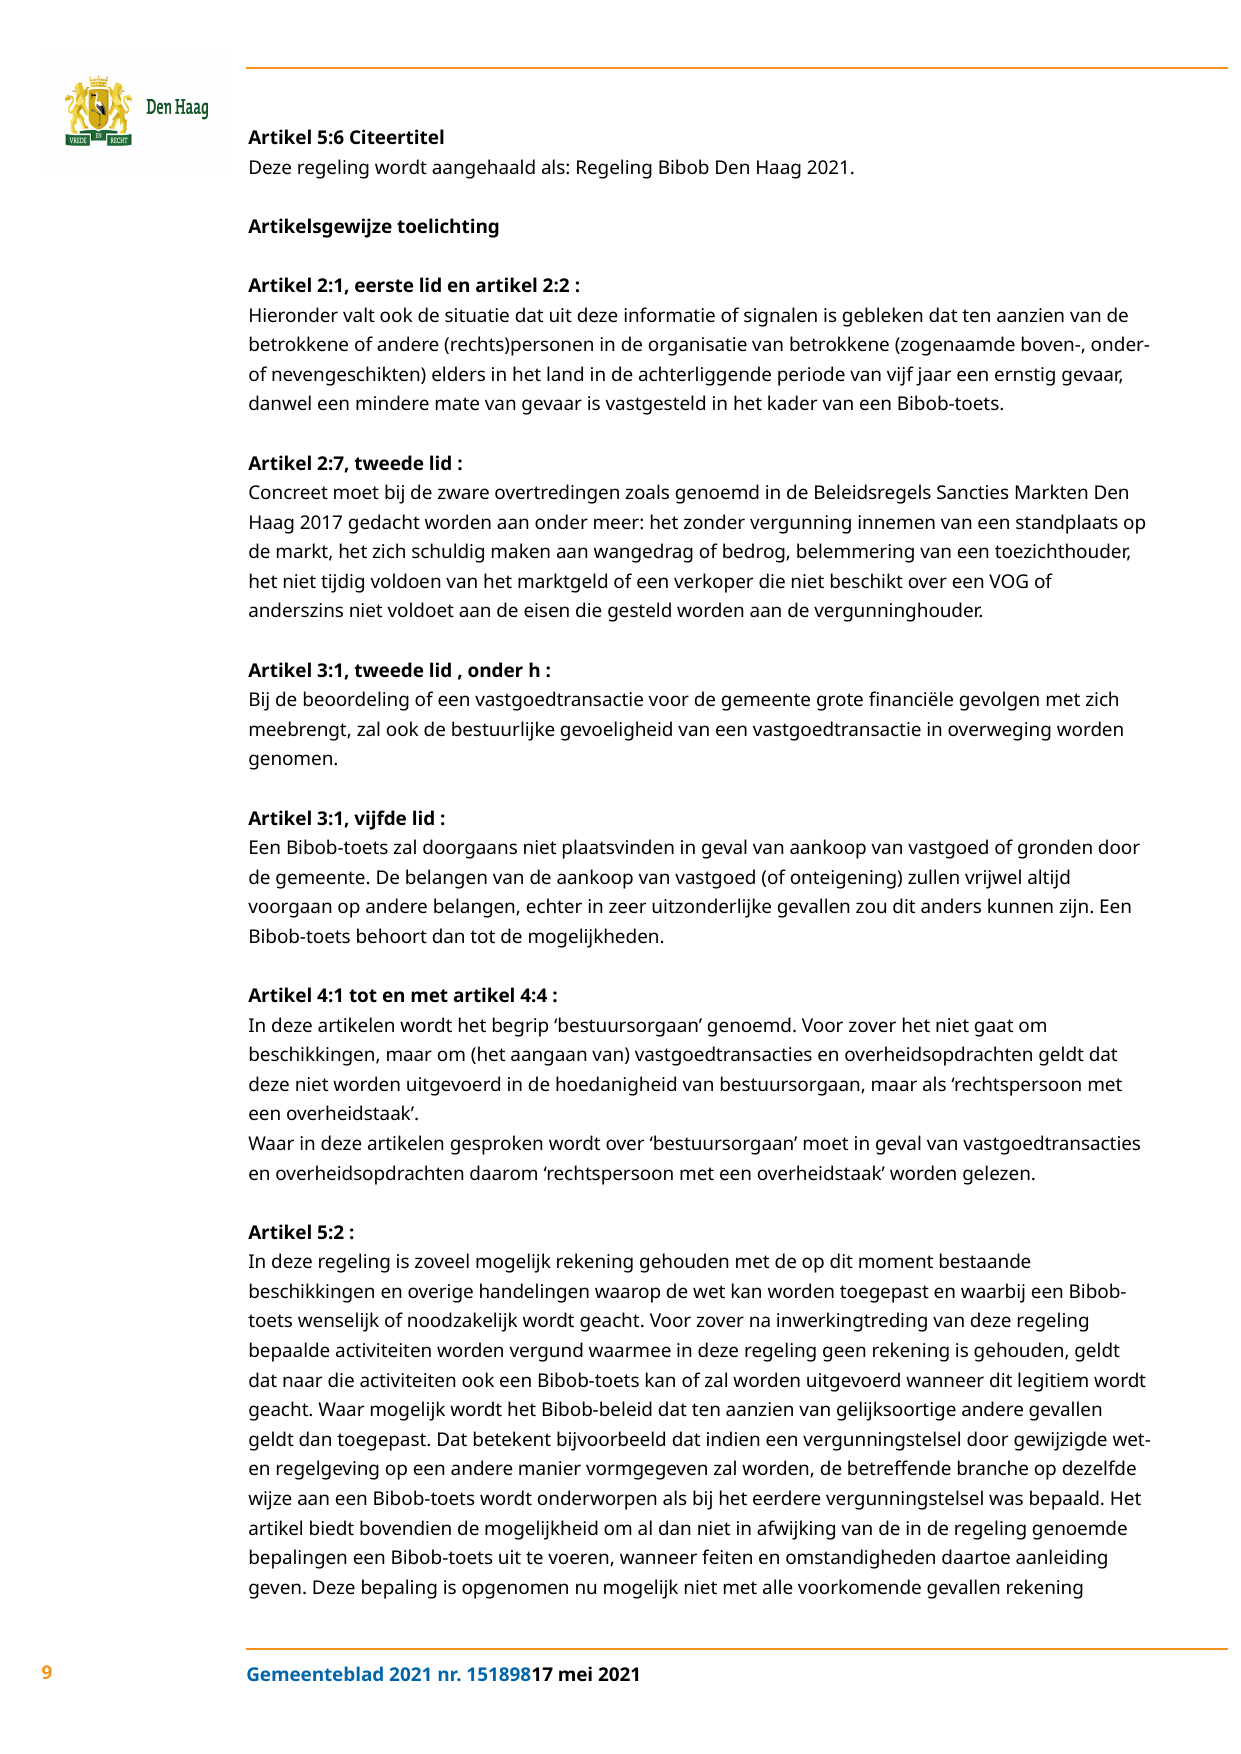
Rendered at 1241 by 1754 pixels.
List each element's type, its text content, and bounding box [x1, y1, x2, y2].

text In deze artikelen wordt het begrip ‘bestuursorgaan’ genoemd. Voor zover het niet gaat om beschikkingen, maar om (het aangaan van) vastgoedtransacties en overheidsopdrachten geldt dat deze niet worden uitgevoerd in de hoedanigheid van bestuursorgaan, maar als ‘rechtspersoon met een overheidstaak’. [248, 1012, 1152, 1126]
text Bij de beoordeling of een vastgoedtransactie voor de gemeente grote financiële gevolgen met zich meebrengt, zal ook de bestuurlijke gevoeligheid van een vastgoedtransactie in overweging worden genomen. [248, 686, 1152, 771]
text Artikel 5:2 : [248, 1219, 1152, 1245]
text Hieronder valt ook de situatie dat uit deze informatie of signalen is gebleken dat ten aanzien van de betrokkene of andere (rechts)personen in de organisatie van betrokkene (zogenaamde boven-, onder- of nevengeschikten) elders in het land in de achterliggende periode van vijf jaar een ernstig gevaar, danwel een mindere mate van gevaar is vastgesteld in het kader van een Bibob-toets. [248, 302, 1152, 416]
text Waar in deze artikelen gesproken wordt over ‘bestuursorgaan’ moet in geval van vastgoedtransacties en overheidsopdrachten daarom ‘rechtspersoon met een overheidstaak’ worden gelezen. [248, 1130, 1152, 1186]
text Artikel 2:1, eerste lid en artikel 2:2 : [248, 272, 1152, 298]
text Deze regeling wordt aangehaald als: Regeling Bibob Den Haag 2021. [248, 154, 1152, 180]
text In deze regeling is zoveel mogelijk rekening gehouden met de op dit moment bestaande beschikkingen en overige handelingen waarop de wet kan worden toegepast en waarbij een Bibob-toets wenselijk of noodzakelijk wordt geacht. Voor zover na inwerkingtreding van deze regeling bepaalde activiteiten worden vergund waarmee in deze regeling geen rekening is gehouden, geldt dat naar die activiteiten ook een Bibob-toets kan of zal worden uitgevoerd wanneer dit legitiem wordt geacht. Waar mogelijk wordt het Bibob-beleid dat ten aanzien van gelijksoortige andere gevallen geldt dan toegepast. Dat betekent bijvoorbeeld dat indien een vergunningstelsel door gewijzigde wet- en regelgeving op een andere manier vormgegeven zal worden, de betreffende branche op dezelfde wijze aan een Bibob-toets wordt onderworpen als bij het eerdere vergunningstelsel was bepaald. Het artikel biedt bovendien de mogelijkheid om al dan niet in afwijking van de in de regeling genoemde bepalingen een Bibob-toets uit te voeren, wanneer feiten en omstandigheden daartoe aanleiding geven. Deze bepaling is opgenomen nu mogelijk niet met alle voorkomende gevallen rekening [248, 1248, 1152, 1600]
text Artikel 3:1, vijfde lid : [248, 805, 1152, 831]
text Artikel 2:7, tweede lid : [248, 450, 1152, 476]
text Artikel 5:6 Citeertitel [248, 124, 1152, 150]
text Artikel 4:1 tot en met artikel 4:4 : [248, 982, 1152, 1008]
text Artikelsgewijze toelichting [248, 213, 1152, 239]
text Een Bibob-toets zal doorgaans niet plaatsvinden in geval van aankoop van vastgoed of gronden door de gemeente. De belangen van de aankoop van vastgoed (of onteigening) zullen vrijwel altijd voorgaan op andere belangen, echter in zeer uitzonderlijke gevallen zou dit anders kunnen zijn. Een Bibob-toets behoort dan tot de mogelijkheden. [248, 834, 1152, 949]
text Concreet moet bij de zware overtredingen zoals genoemd in de Beleidsregels Sancties Markten Den Haag 2017 gedacht worden aan onder meer: het zonder vergunning innemen van een standplaats op de markt, het zich schuldig maken aan wangedrag of bedrog, belemmering van een toezichthouder, het niet tijdig voldoen van het marktgeld of een verkoper die niet beschikt over een VOG of anderszins niet voldoet aan de eisen die gesteld worden aan de vergunninghouder. [248, 479, 1152, 623]
picture [41, 47, 231, 172]
text Artikel 3:1, tweede lid , onder h : [248, 657, 1152, 683]
